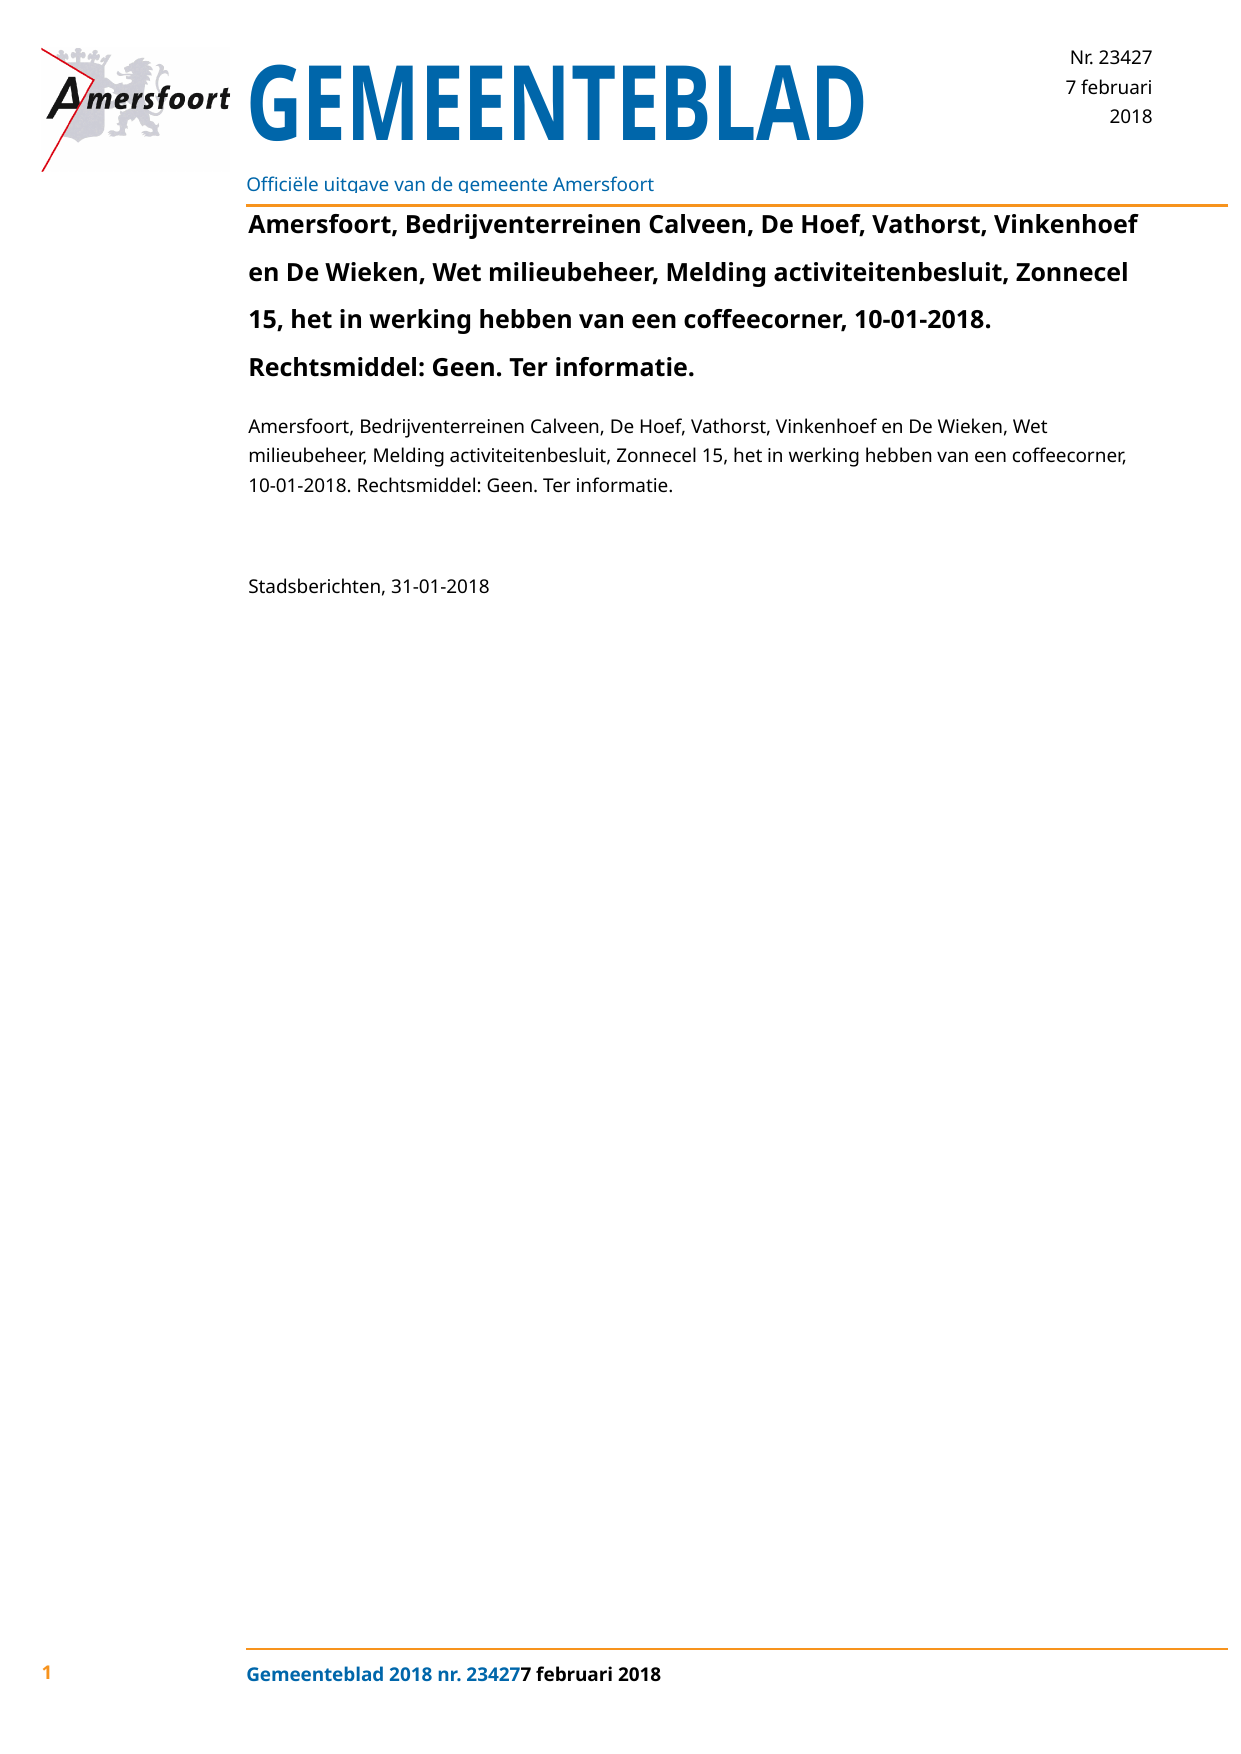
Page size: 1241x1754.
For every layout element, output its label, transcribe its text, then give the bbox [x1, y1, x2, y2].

picture [41, 47, 231, 172]
text Stadsberichten, 31-01-2018 [248, 573, 1152, 599]
text Amersfoort, Bedrijventerreinen Calveen, De Hoef, Vathorst, Vinkenhoef en De Wieken, Wet milieubeheer, Melding activiteitenbesluit, Zonnecel 15, het in werking hebben van een coffeecorner, 10-01-2018. Rechtsmiddel: Geen. Ter informatie. [248, 413, 1152, 498]
text Amersfoort, Bedrijventerreinen Calveen, De Hoef, Vathorst, Vinkenhoef en De Wieken, Wet milieubeheer, Melding activiteitenbesluit, Zonnecel 15, het in werking hebben van een coffeecorner, 10-01-2018. Rechtsmiddel: Geen. Ter informatie. [248, 207, 1152, 384]
